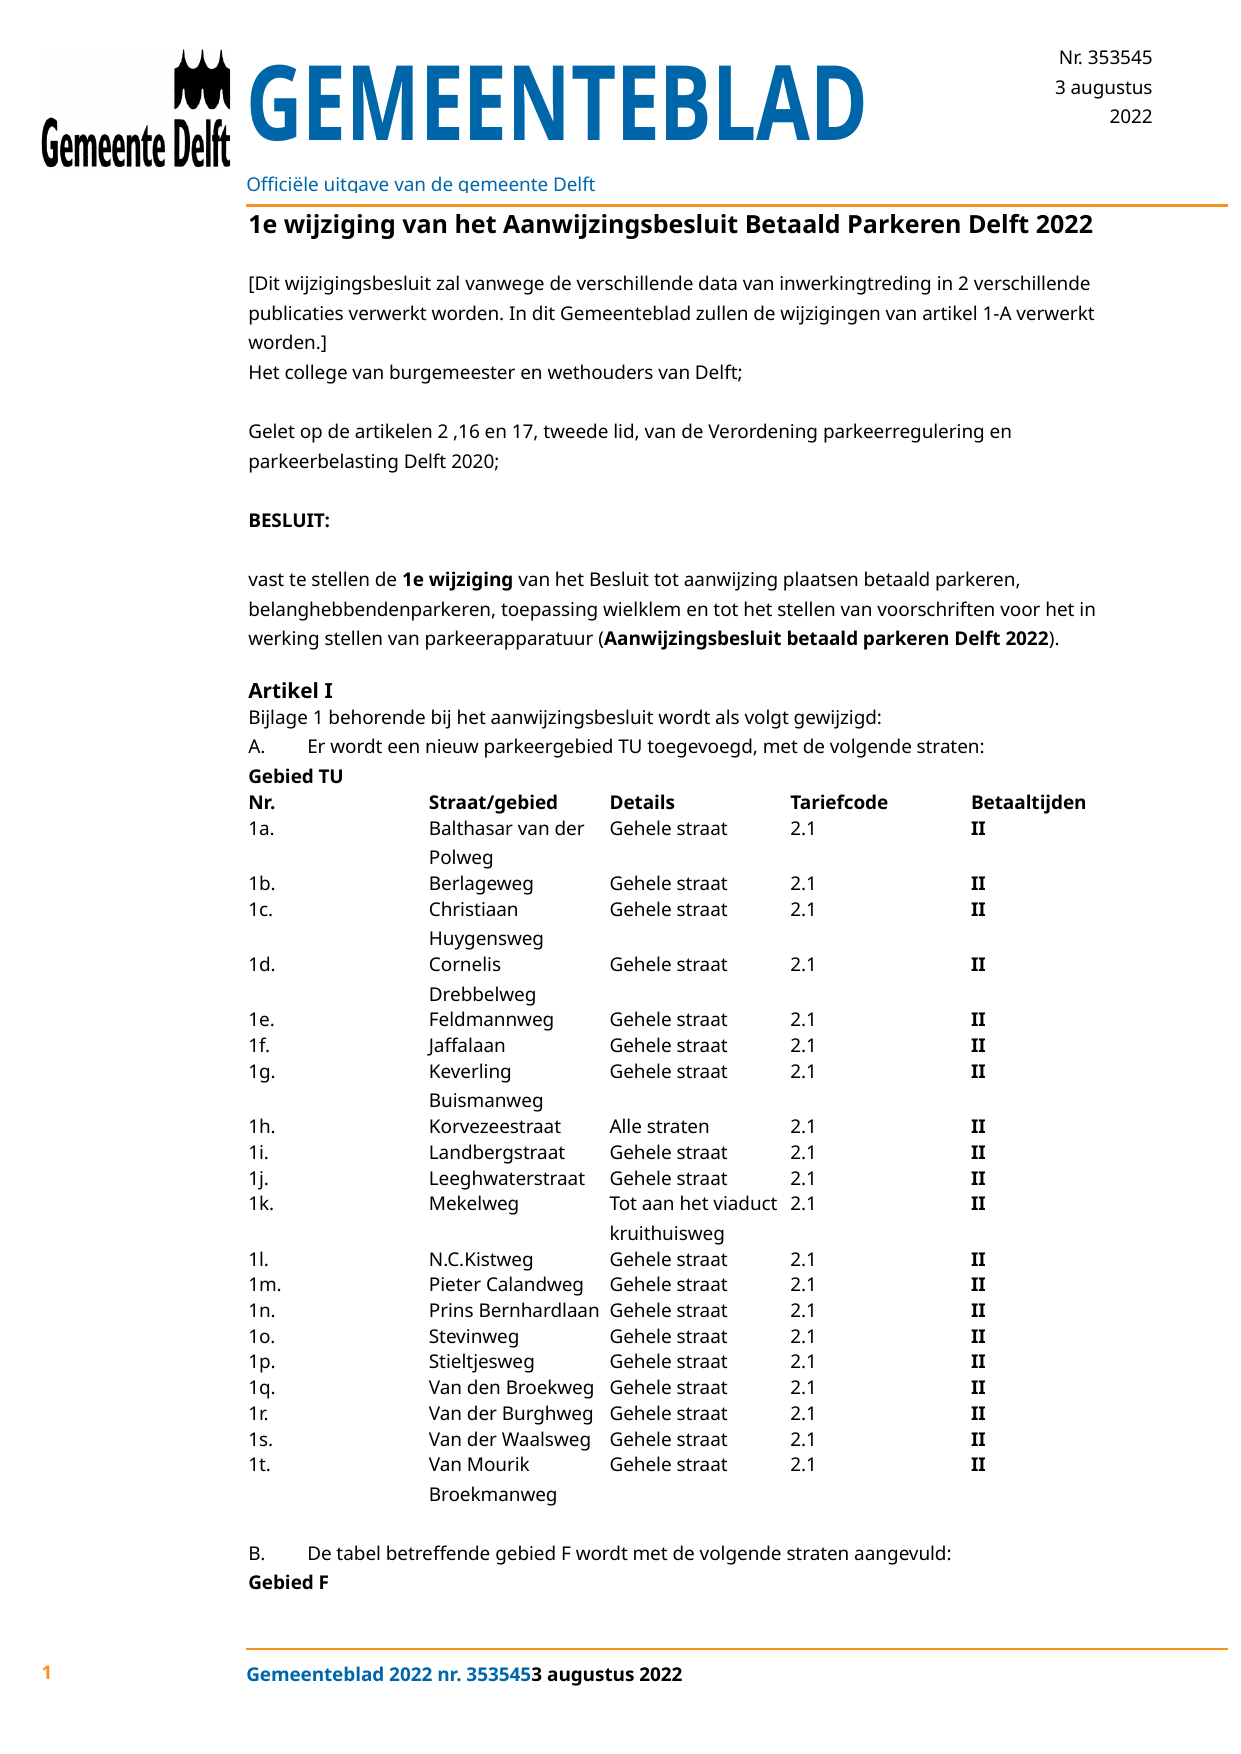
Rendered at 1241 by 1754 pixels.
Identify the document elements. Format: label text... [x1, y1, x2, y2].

table_cell 2.1 [790, 1323, 971, 1349]
table_cell 1i. [248, 1139, 429, 1165]
text 1e wijziging van het Aanwijzingsbesluit Betaald Parkeren Delft 2022 [248, 207, 1152, 241]
table_cell 1f. [248, 1032, 429, 1058]
table_cell 2.1 [790, 870, 971, 896]
table_cell 1e. [248, 1007, 429, 1032]
table_cell 2.1 [790, 1400, 971, 1426]
table_cell 1m. [248, 1272, 429, 1297]
table_cell 1b. [248, 870, 429, 896]
text Het college van burgemeester en wethouders van Delft; [248, 359, 1152, 385]
table_cell 1g. [248, 1058, 429, 1113]
table_cell 2.1 [790, 1139, 971, 1165]
table_cell II [971, 1426, 1152, 1452]
table_cell II [971, 870, 1152, 896]
text Bijlage 1 behorende bij het aanwijzingsbesluit wordt als volgt gewijzigd: [248, 704, 1152, 730]
table_cell Tot aan het viaduct kruithuisweg [609, 1191, 790, 1246]
table_cell Tariefcode [790, 789, 971, 815]
table_cell II [971, 1349, 1152, 1374]
table_cell Gehele straat [609, 1007, 790, 1032]
table_cell 2.1 [790, 1246, 971, 1272]
table_cell Jaffalaan [429, 1032, 609, 1058]
text vast te stellen de 1e wijziging van het Besluit tot aanwijzing plaatsen betaald parkeren, belanghebbendenparkeren, toepassing wielklem en tot het stellen van voorschriften voor het in werking stellen van parkeerapparatuur (Aanwijzingsbesluit betaald parkeren Delft 2022). [248, 566, 1152, 651]
table_cell 1d. [248, 951, 429, 1007]
table_cell 1r. [248, 1400, 429, 1426]
table_cell Van der Burghweg [429, 1400, 609, 1426]
text BESLUIT: [248, 507, 1152, 533]
table_cell II [971, 1400, 1152, 1426]
table_cell 2.1 [790, 815, 971, 870]
table_cell II [971, 896, 1152, 951]
table_cell Gehele straat [609, 896, 790, 951]
table_cell Gehele straat [609, 1058, 790, 1113]
table_cell II [971, 951, 1152, 1007]
table_cell Leeghwaterstraat [429, 1165, 609, 1191]
table_cell 2.1 [790, 951, 971, 1007]
table_cell Korvezeestraat [429, 1113, 609, 1139]
table_cell II [971, 1246, 1152, 1272]
table_cell Gehele straat [609, 1032, 790, 1058]
table_cell Gehele straat [609, 1400, 790, 1426]
table_cell Gehele straat [609, 1323, 790, 1349]
table_cell 1a. [248, 815, 429, 870]
table_cell Gehele straat [609, 815, 790, 870]
table_cell II [971, 1165, 1152, 1191]
table_cell 1h. [248, 1113, 429, 1139]
table_cell 2.1 [790, 1272, 971, 1297]
table_cell Details [609, 789, 790, 815]
table_cell Alle straten [609, 1113, 790, 1139]
table_cell 1j. [248, 1165, 429, 1191]
table_cell II [971, 1191, 1152, 1246]
table_cell 2.1 [790, 1113, 971, 1139]
table_cell 1q. [248, 1375, 429, 1400]
table_cell Stevinweg [429, 1323, 609, 1349]
table_cell II [971, 815, 1152, 870]
table_cell Van den Broekweg [429, 1375, 609, 1400]
table_cell 2.1 [790, 1032, 971, 1058]
table_cell Gehele straat [609, 1297, 790, 1323]
table_cell 2.1 [790, 1191, 971, 1246]
table_cell 2.1 [790, 1426, 971, 1452]
table_cell 2.1 [790, 1058, 971, 1113]
table_cell Gehele straat [609, 1349, 790, 1374]
table_cell 1c. [248, 896, 429, 951]
table_cell 1p. [248, 1349, 429, 1374]
table_cell 2.1 [790, 1349, 971, 1374]
table_cell Landbergstraat [429, 1139, 609, 1165]
table_cell Prins Bernhardlaan [429, 1297, 609, 1323]
table_cell Nr. [248, 789, 429, 815]
table_cell 2.1 [790, 1297, 971, 1323]
table_cell Gehele straat [609, 1426, 790, 1452]
table_cell Pieter Calandweg [429, 1272, 609, 1297]
table_cell II [971, 1139, 1152, 1165]
table_cell II [971, 1058, 1152, 1113]
table_cell Van Mourik Broekmanweg [429, 1452, 609, 1507]
table_cell Christiaan Huygensweg [429, 896, 609, 951]
table_cell II [971, 1113, 1152, 1139]
table_cell II [971, 1032, 1152, 1058]
table_cell Gehele straat [609, 1452, 790, 1507]
table_header Gebied F [248, 1570, 790, 1595]
table_cell 2.1 [790, 896, 971, 951]
table_cell Cornelis Drebbelweg [429, 951, 609, 1007]
table_cell 2.1 [790, 1375, 971, 1400]
picture [41, 47, 231, 172]
table_cell Van der Waalsweg [429, 1426, 609, 1452]
table_header Gebied TU [248, 764, 790, 789]
table_cell Gehele straat [609, 1246, 790, 1272]
table_cell 1t. [248, 1452, 429, 1507]
table_cell Stieltjesweg [429, 1349, 609, 1374]
table_cell II [971, 1297, 1152, 1323]
table_cell Straat/gebied [429, 789, 609, 815]
table_header [790, 1570, 1152, 1595]
list Er wordt een nieuw parkeergebied TU toegevoegd, met de volgende straten: [248, 734, 1152, 759]
table_cell 1k. [248, 1191, 429, 1246]
table_cell Berlageweg [429, 870, 609, 896]
list De tabel betreffende gebied F wordt met de volgende straten aangevuld: [248, 1540, 1152, 1566]
table_cell II [971, 1007, 1152, 1032]
table_cell Keverling Buismanweg [429, 1058, 609, 1113]
table_cell II [971, 1272, 1152, 1297]
table_cell N.C.Kistweg [429, 1246, 609, 1272]
table_header [790, 764, 1152, 789]
table_cell 1s. [248, 1426, 429, 1452]
table_cell 1l. [248, 1246, 429, 1272]
table_cell 1o. [248, 1323, 429, 1349]
text [Dit wijzigingsbesluit zal vanwege de verschillende data van inwerkingtreding in 2 verschillende publicaties verwerkt worden. In dit Gemeenteblad zullen de wijzigingen van artikel 1-A verwerkt worden.] [248, 270, 1152, 355]
table_cell Balthasar van der Polweg [429, 815, 609, 870]
table_cell 2.1 [790, 1165, 971, 1191]
table_cell Mekelweg [429, 1191, 609, 1246]
text Gelet op de artikelen 2 ,16 en 17, tweede lid, van de Verordening parkeerregulering en parkeerbelasting Delft 2020; [248, 418, 1152, 473]
table_cell II [971, 1452, 1152, 1507]
table_cell Gehele straat [609, 870, 790, 896]
table_cell Gehele straat [609, 1139, 790, 1165]
table_cell 2.1 [790, 1007, 971, 1032]
table_cell Gehele straat [609, 1375, 790, 1400]
table_cell II [971, 1375, 1152, 1400]
table_cell Gehele straat [609, 1165, 790, 1191]
table_cell 2.1 [790, 1452, 971, 1507]
table_cell 1n. [248, 1297, 429, 1323]
table_cell Gehele straat [609, 951, 790, 1007]
text Artikel I [248, 676, 1152, 704]
table_cell Feldmannweg [429, 1007, 609, 1032]
table_cell Betaaltijden [971, 789, 1152, 815]
table_cell Gehele straat [609, 1272, 790, 1297]
table_cell II [971, 1323, 1152, 1349]
